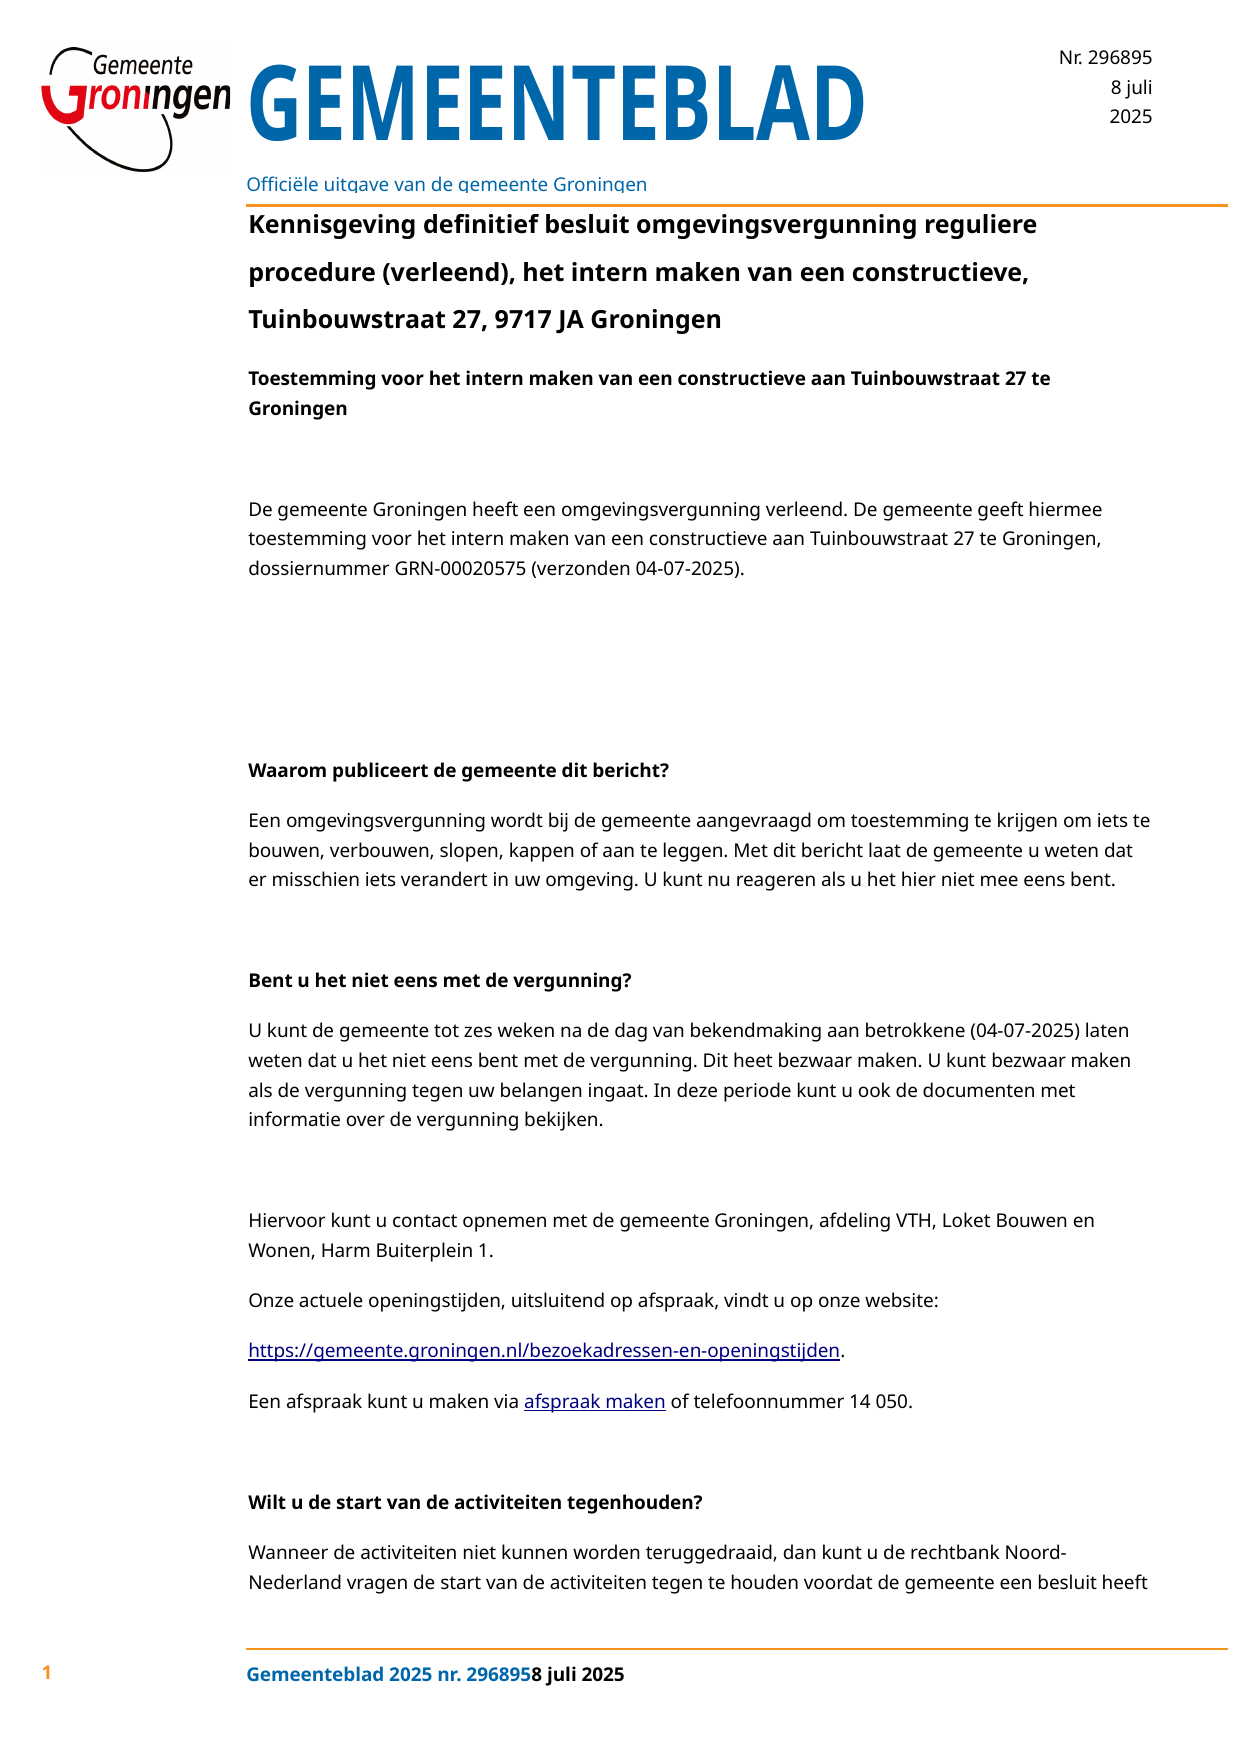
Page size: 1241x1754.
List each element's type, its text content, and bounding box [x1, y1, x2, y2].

text Bent u het niet eens met de vergunning? [248, 967, 1152, 993]
text Waarom publiceert de gemeente dit bericht? [248, 757, 1152, 782]
text Hiervoor kunt u contact opnemen met de gemeente Groningen, afdeling VTH, Loket Bouwen en Wonen, Harm Buiterplein 1. [248, 1207, 1152, 1262]
text Onze actuele openingstijden, uitsluitend op afspraak, vindt u op onze website: [248, 1287, 1152, 1313]
text De gemeente Groningen heeft een omgevingsvergunning verleend. De gemeente geeft hiermee toestemming voor het intern maken van een constructieve aan Tuinbouwstraat 27 te Groningen, dossiernummer GRN-00020575 (verzonden 04-07-2025). [248, 496, 1152, 581]
text Een afspraak kunt u maken via afspraak maken of telefoonnummer 14 050. [248, 1388, 1152, 1414]
text U kunt de gemeente tot zes weken na de dag van bekendmaking aan betrokkene (04-07-2025) laten weten dat u het niet eens bent met de vergunning. Dit heet bezwaar maken. U kunt bezwaar maken als de vergunning tegen uw belangen ingaat. In deze periode kunt u ook de documenten met informatie over de vergunning bekijken. [248, 1018, 1152, 1132]
text Wilt u de start van de activiteiten tegenhouden? [248, 1489, 1152, 1514]
text https://gemeente.groningen.nl/bezoekadressen-en-openingstijden. [248, 1338, 1152, 1363]
picture [41, 47, 231, 172]
text Toestemming voor het intern maken van een constructieve aan Tuinbouwstraat 27 te Groningen [248, 366, 1152, 421]
text Wanneer de activiteiten niet kunnen worden teruggedraaid, dan kunt u de rechtbank Noord-Nederland vragen de start van de activiteiten tegen te houden voordat de gemeente een besluit heeft [248, 1539, 1152, 1594]
text Een omgevingsvergunning wordt bij de gemeente aangevraagd om toestemming te krijgen om iets te bouwen, verbouwen, slopen, kappen of aan te leggen. Met dit bericht laat de gemeente u weten dat er misschien iets verandert in uw omgeving. U kunt nu reageren als u het hier niet mee eens bent. [248, 807, 1152, 892]
text Kennisgeving definitief besluit omgevingsvergunning reguliere procedure (verleend), het intern maken van een constructieve, Tuinbouwstraat 27, 9717 JA Groningen [248, 207, 1152, 336]
